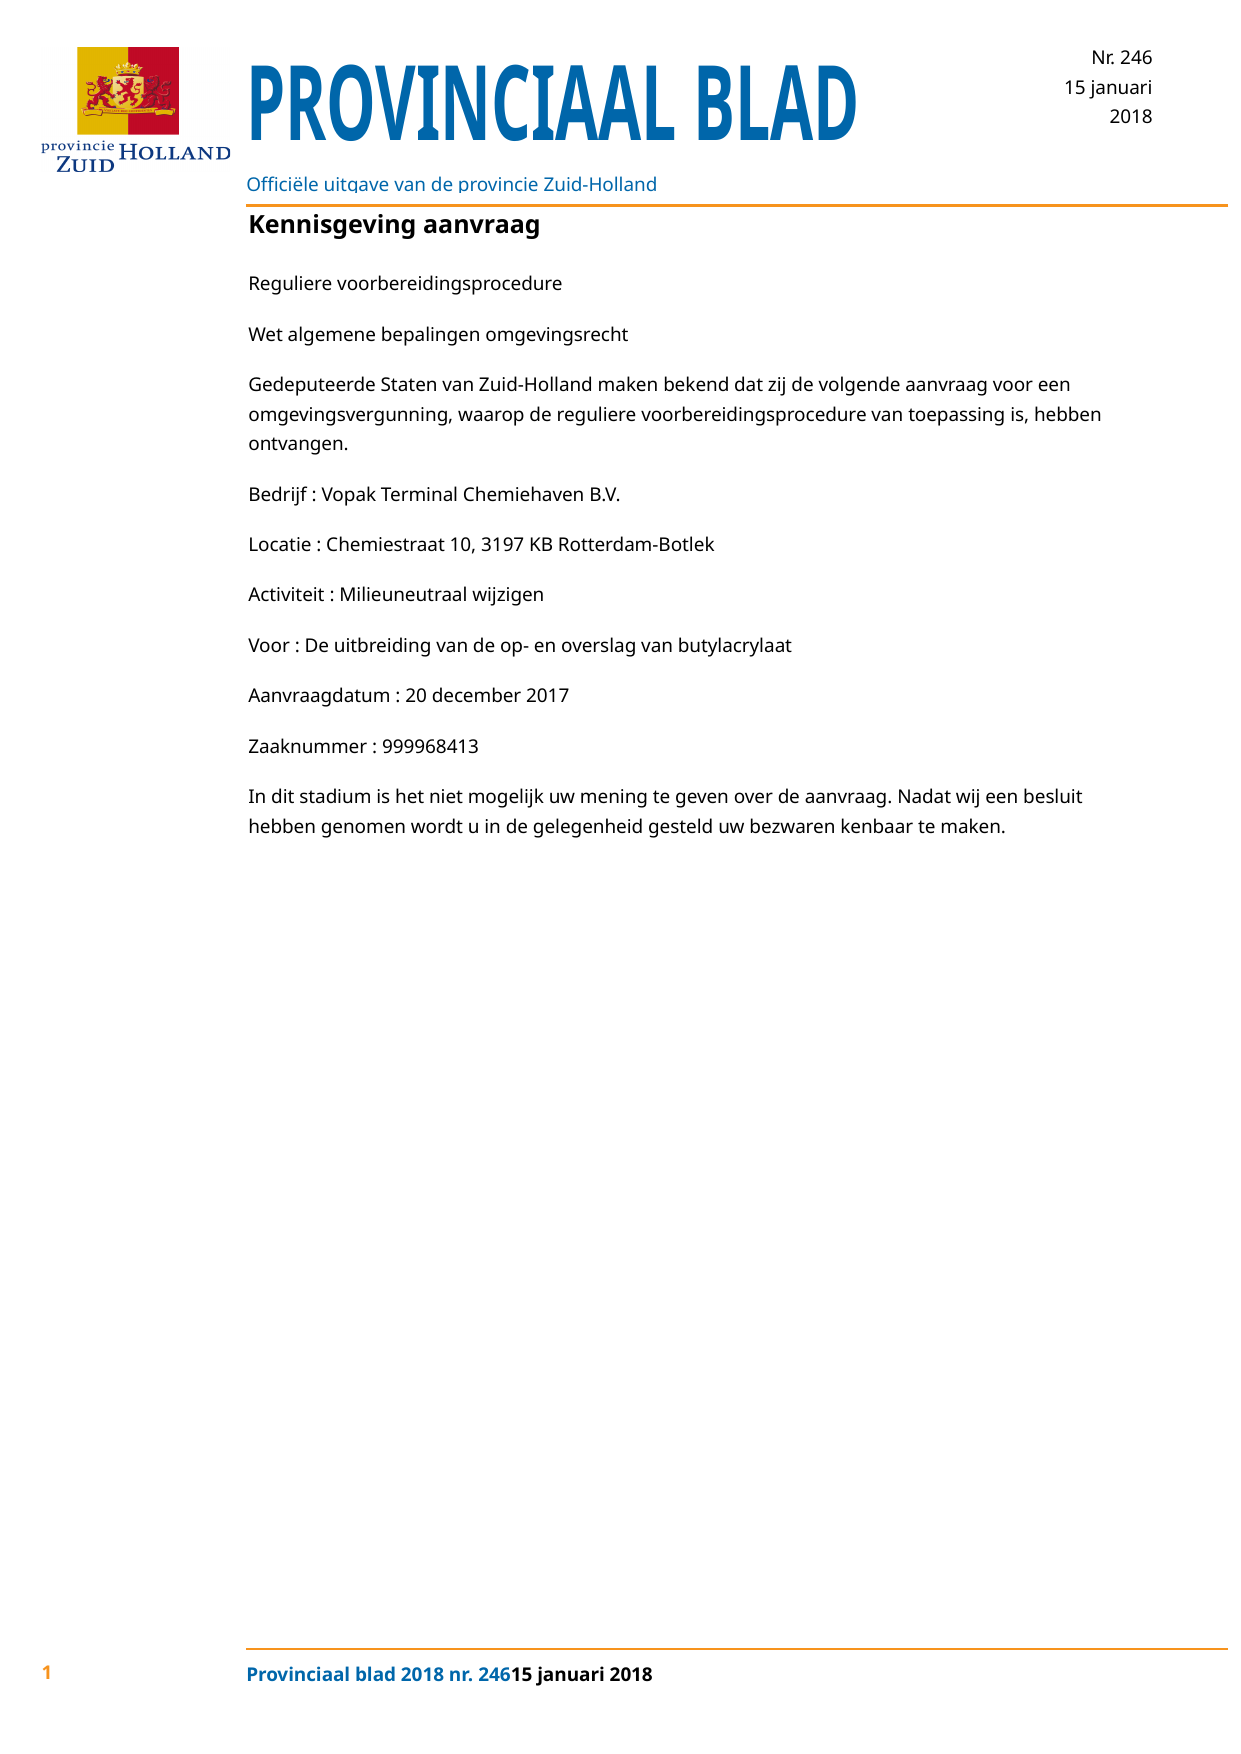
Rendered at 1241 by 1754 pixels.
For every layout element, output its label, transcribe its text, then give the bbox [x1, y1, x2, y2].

text Aanvraagdatum : 20 december 2017 [248, 682, 1152, 708]
text Locatie : Chemiestraat 10, 3197 KB Rotterdam-Botlek [248, 531, 1152, 557]
text Voor : De uitbreiding van de op- en overslag van butylacrylaat [248, 632, 1152, 658]
text Wet algemene bepalingen omgevingsrecht [248, 321, 1152, 346]
text Activiteit : Milieuneutraal wijzigen [248, 582, 1152, 607]
text Reguliere voorbereidingsprocedure [248, 270, 1152, 296]
text Zaaknummer : 999968413 [248, 733, 1152, 758]
text In dit stadium is het niet mogelijk uw mening te geven over de aanvraag. Nadat wij een besluit hebben genomen wordt u in de gelegenheid gesteld uw bezwaren kenbaar te maken. [248, 783, 1152, 838]
text Gedeputeerde Staten van Zuid-Holland maken bekend dat zij de volgende aanvraag voor een omgevingsvergunning, waarop de reguliere voorbereidingsprocedure van toepassing is, hebben ontvangen. [248, 371, 1152, 456]
picture [41, 47, 231, 172]
text Kennisgeving aanvraag [248, 207, 1152, 241]
text Bedrijf : Vopak Terminal Chemiehaven B.V. [248, 481, 1152, 506]
